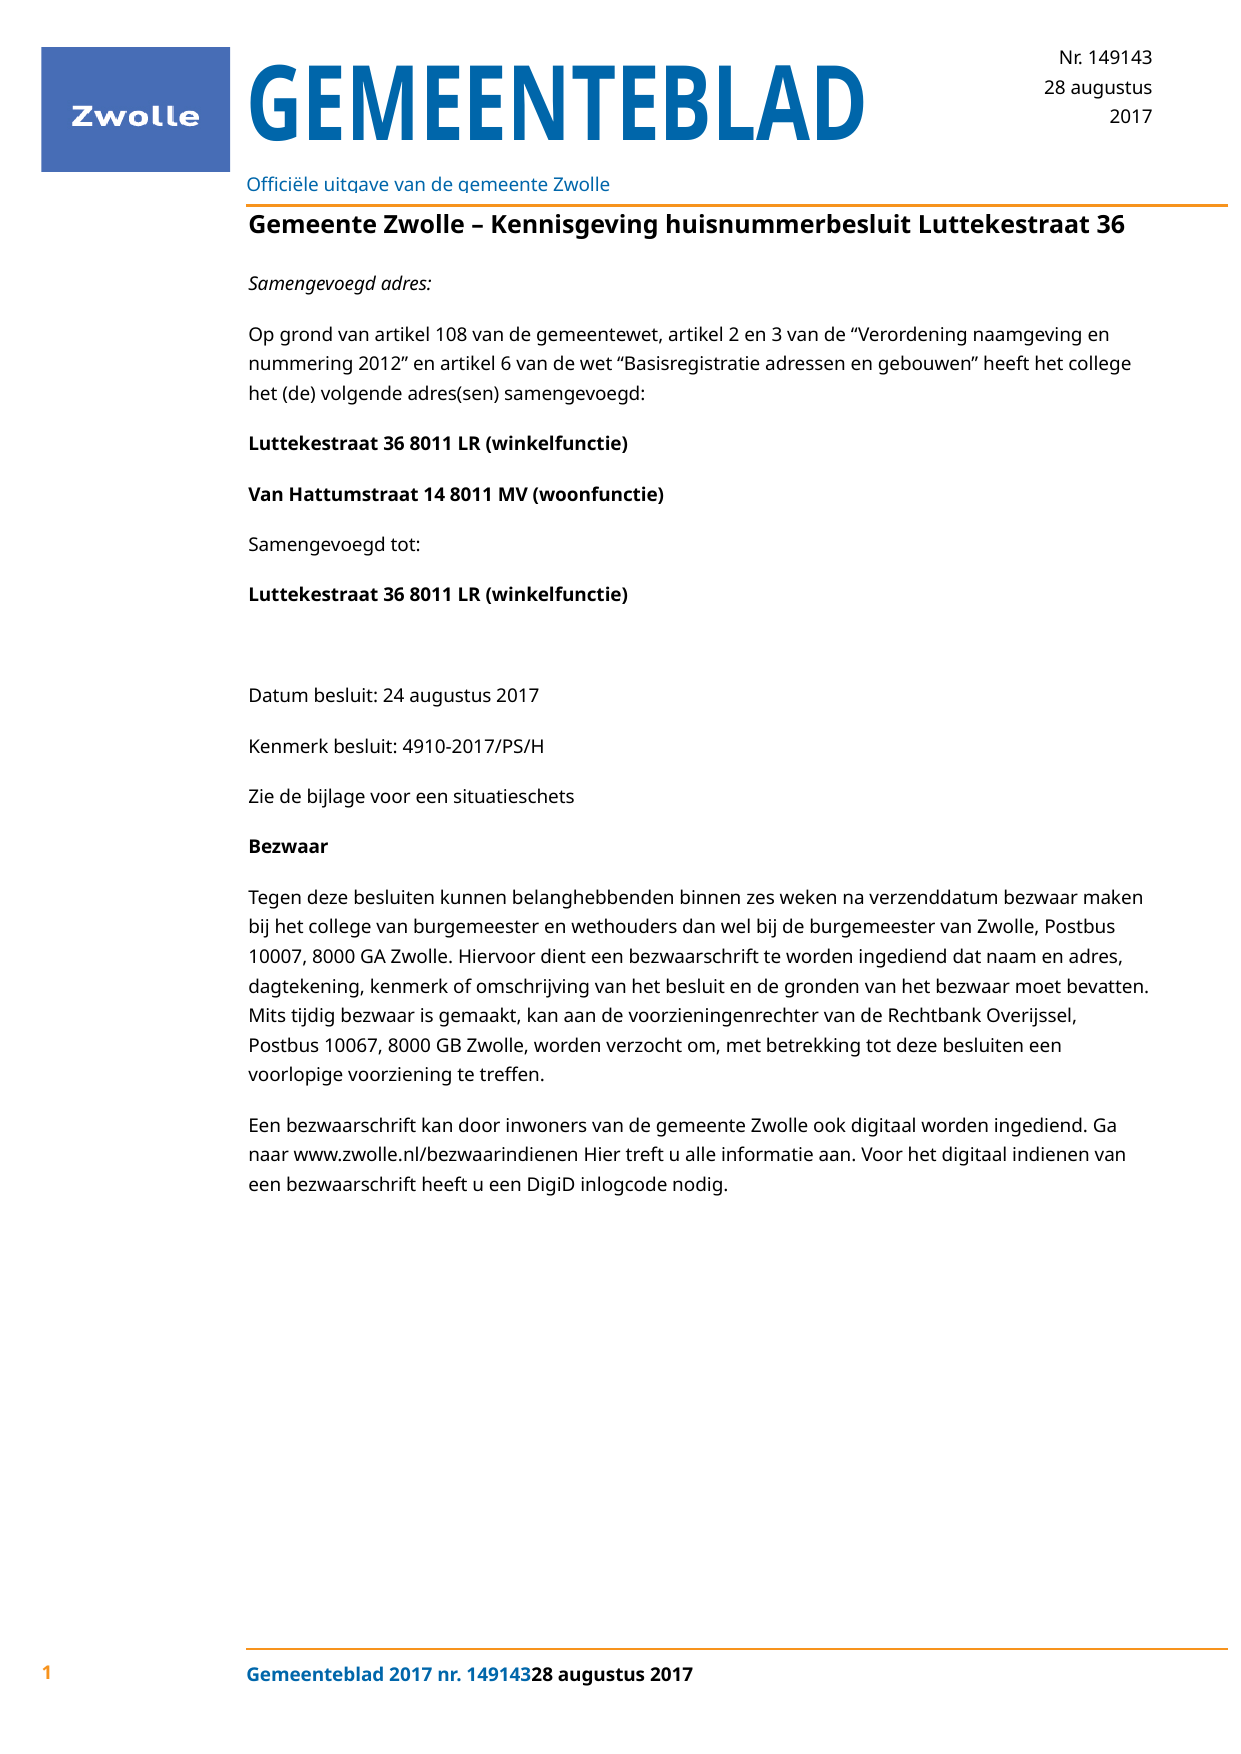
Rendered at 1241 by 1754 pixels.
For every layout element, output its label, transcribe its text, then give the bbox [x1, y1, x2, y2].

text Tegen deze besluiten kunnen belanghebbenden binnen zes weken na verzenddatum bezwaar maken bij het college van burgemeester en wethouders dan wel bij de burgemeester van Zwolle, Postbus 10007, 8000 GA Zwolle. Hiervoor dient een bezwaarschrift te worden ingediend dat naam en adres, dagtekening, kenmerk of omschrijving van het besluit en de gronden van het bezwaar moet bevatten. Mits tijdig bezwaar is gemaakt, kan aan de voorzieningenrechter van de Rechtbank Overijssel, Postbus 10067, 8000 GB Zwolle, worden verzocht om, met betrekking tot deze besluiten een voorlopige voorziening te treffen. [248, 884, 1152, 1087]
text Gemeente Zwolle – Kennisgeving huisnummerbesluit Luttekestraat 36 [248, 207, 1152, 241]
text Bezwaar [248, 834, 1152, 859]
text Samengevoegd adres: [248, 270, 1152, 296]
text Luttekestraat 36 8011 LR (winkelfunctie) [248, 430, 1152, 456]
text Samengevoegd tot: [248, 531, 1152, 557]
text Van Hattumstraat 14 8011 MV (woonfunctie) [248, 481, 1152, 506]
text Op grond van artikel 108 van de gemeentewet, artikel 2 en 3 van de “Verordening naamgeving en nummering 2012” en artikel 6 van de wet “Basisregistratie adressen en gebouwen” heeft het college het (de) volgende adres(sen) samengevoegd: [248, 321, 1152, 406]
text Zie de bijlage voor een situatieschets [248, 783, 1152, 809]
text Een bezwaarschrift kan door inwoners van de gemeente Zwolle ook digitaal worden ingediend. Ga naar www.zwolle.nl/bezwaarindienen Hier treft u alle informatie aan. Voor het digitaal indienen van een bezwaarschrift heeft u een DigiD inlogcode nodig. [248, 1112, 1152, 1197]
text Luttekestraat 36 8011 LR (winkelfunctie) [248, 582, 1152, 607]
text Datum besluit: 24 augustus 2017 [248, 682, 1152, 708]
picture [41, 47, 231, 172]
text Kenmerk besluit: 4910-2017/PS/H [248, 733, 1152, 758]
